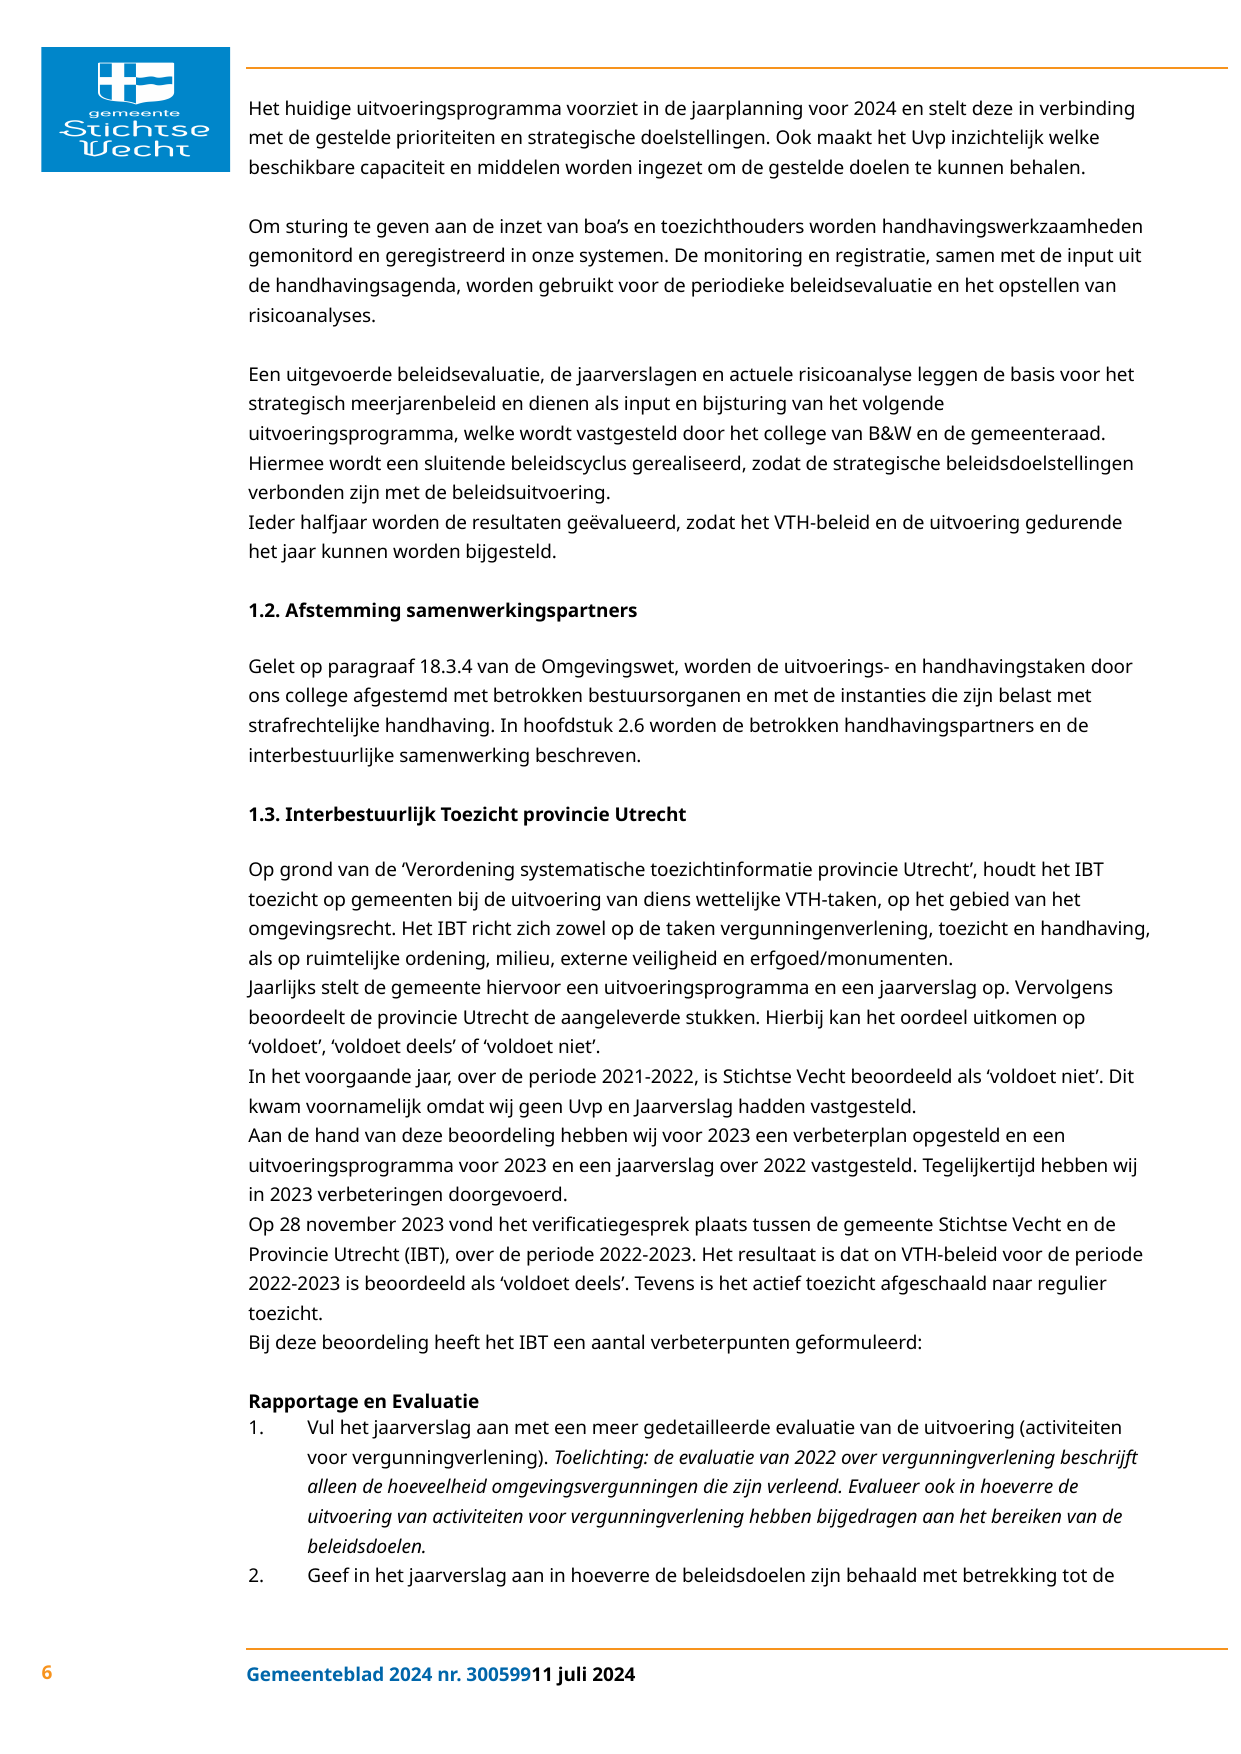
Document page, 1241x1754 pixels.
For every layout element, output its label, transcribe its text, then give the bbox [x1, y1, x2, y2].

picture [137, 63, 174, 103]
text Een uitgevoerde beleidsevaluatie, de jaarverslagen en actuele risicoanalyse leggen de basis voor het strategisch meerjarenbeleid en dienen als input en bijsturing van het volgende uitvoeringsprogramma, welke wordt vastgesteld door het college van B&W en de gemeenteraad. Hiermee wordt een sluitende beleidscyclus gerealiseerd, zodat de strategische beleidsdoelstellingen verbonden zijn met de beleidsuitvoering. [248, 361, 1152, 505]
picture [99, 63, 135, 101]
text Om sturing te geven aan de inzet van boa’s en toezichthouders worden handhavingswerkzaamheden gemonitord en geregistreerd in onze systemen. De monitoring en registratie, samen met de input uit de handhavingsagenda, worden gebruikt voor de periodieke beleidsevaluatie en het opstellen van risicoanalyses. [248, 213, 1152, 328]
text Rapportage en Evaluatie [248, 1389, 1152, 1414]
text In het voorgaande jaar, over de periode 2021-2022, is Stichtse Vecht beoordeeld als ‘voldoet niet’. Dit kwam voornamelijk omdat wij geen Uvp en Jaarverslag hadden vastgesteld. [248, 1063, 1152, 1119]
text Gelet op paragraaf 18.3.4 van de Omgevingswet, worden de uitvoerings- en handhavingstaken door ons college afgestemd met betrokken bestuursorganen en met de instanties die zijn belast met strafrechtelijke handhaving. In hoofdstuk 2.6 worden de betrokken handhavingspartners en de interbestuurlijke samenwerking beschreven. [248, 653, 1152, 767]
list Geef in het jaarverslag aan in hoeverre de beleidsdoelen zijn behaald met betrekking tot de [248, 1562, 1152, 1588]
list Vul het jaarverslag aan met een meer gedetailleerde evaluatie van de uitvoering (activiteiten voor vergunningverlening). Toelichting: de evaluatie van 2022 over vergunningverlening beschrijft alleen de hoeveelheid omgevingsvergunningen die zijn verleend. Evalueer ook in hoeverre de uitvoering van activiteiten voor vergunningverlening hebben bijgedragen aan het bereiken van de beleidsdoelen. [248, 1414, 1152, 1558]
text Jaarlijks stelt de gemeente hiervoor een uitvoeringsprogramma en een jaarverslag op. Vervolgens beoordeelt de provincie Utrecht de aangeleverde stukken. Hierbij kan het oordeel uitkomen op ‘voldoet’, ‘voldoet deels’ of ‘voldoet niet’. [248, 974, 1152, 1059]
text Bij deze beoordeling heeft het IBT een aantal verbeterpunten geformuleerd: [248, 1329, 1152, 1355]
text 1.2. Afstemming samenwerkingspartners [248, 598, 1152, 623]
text Ieder halfjaar worden de resultaten geëvalueerd, zodat het VTH-beleid en de uitvoering gedurende het jaar kunnen worden bijgesteld. [248, 509, 1152, 564]
text Aan de hand van deze beoordeling hebben wij voor 2023 een verbeterplan opgesteld en een uitvoeringsprogramma voor 2023 en een jaarverslag over 2022 vastgesteld. Tegelijkertijd hebben wij in 2023 verbeteringen doorgevoerd. [248, 1122, 1152, 1207]
text 1.3. Interbestuurlijk Toezicht provincie Utrecht [248, 801, 1152, 827]
text Het huidige uitvoeringsprogramma voorziet in de jaarplanning voor 2024 en stelt deze in verbinding met de gestelde prioriteiten en strategische doelstellingen. Ook maakt het Uvp inzichtelijk welke beschikbare capaciteit en middelen worden ingezet om de gestelde doelen te kunnen behalen. [248, 95, 1152, 180]
text Op grond van de ‘Verordening systematische toezichtinformatie provincie Utrecht’, houdt het IBT toezicht op gemeenten bij de uitvoering van diens wettelijke VTH-taken, op het gebied van het omgevingsrecht. Het IBT richt zich zowel op de taken vergunningenverlening, toezicht en handhaving, als op ruimtelijke ordening, milieu, externe veiligheid en erfgoed/monumenten. [248, 856, 1152, 971]
text Op 28 november 2023 vond het verificatiegesprek plaats tussen de gemeente Stichtse Vecht en de Provincie Utrecht (IBT), over de periode 2022-2023. Het resultaat is dat on VTH-beleid voor de periode 2022-2023 is beoordeeld als ‘voldoet deels’. Tevens is het actief toezicht afgeschaald naar regulier toezicht. [248, 1211, 1152, 1326]
